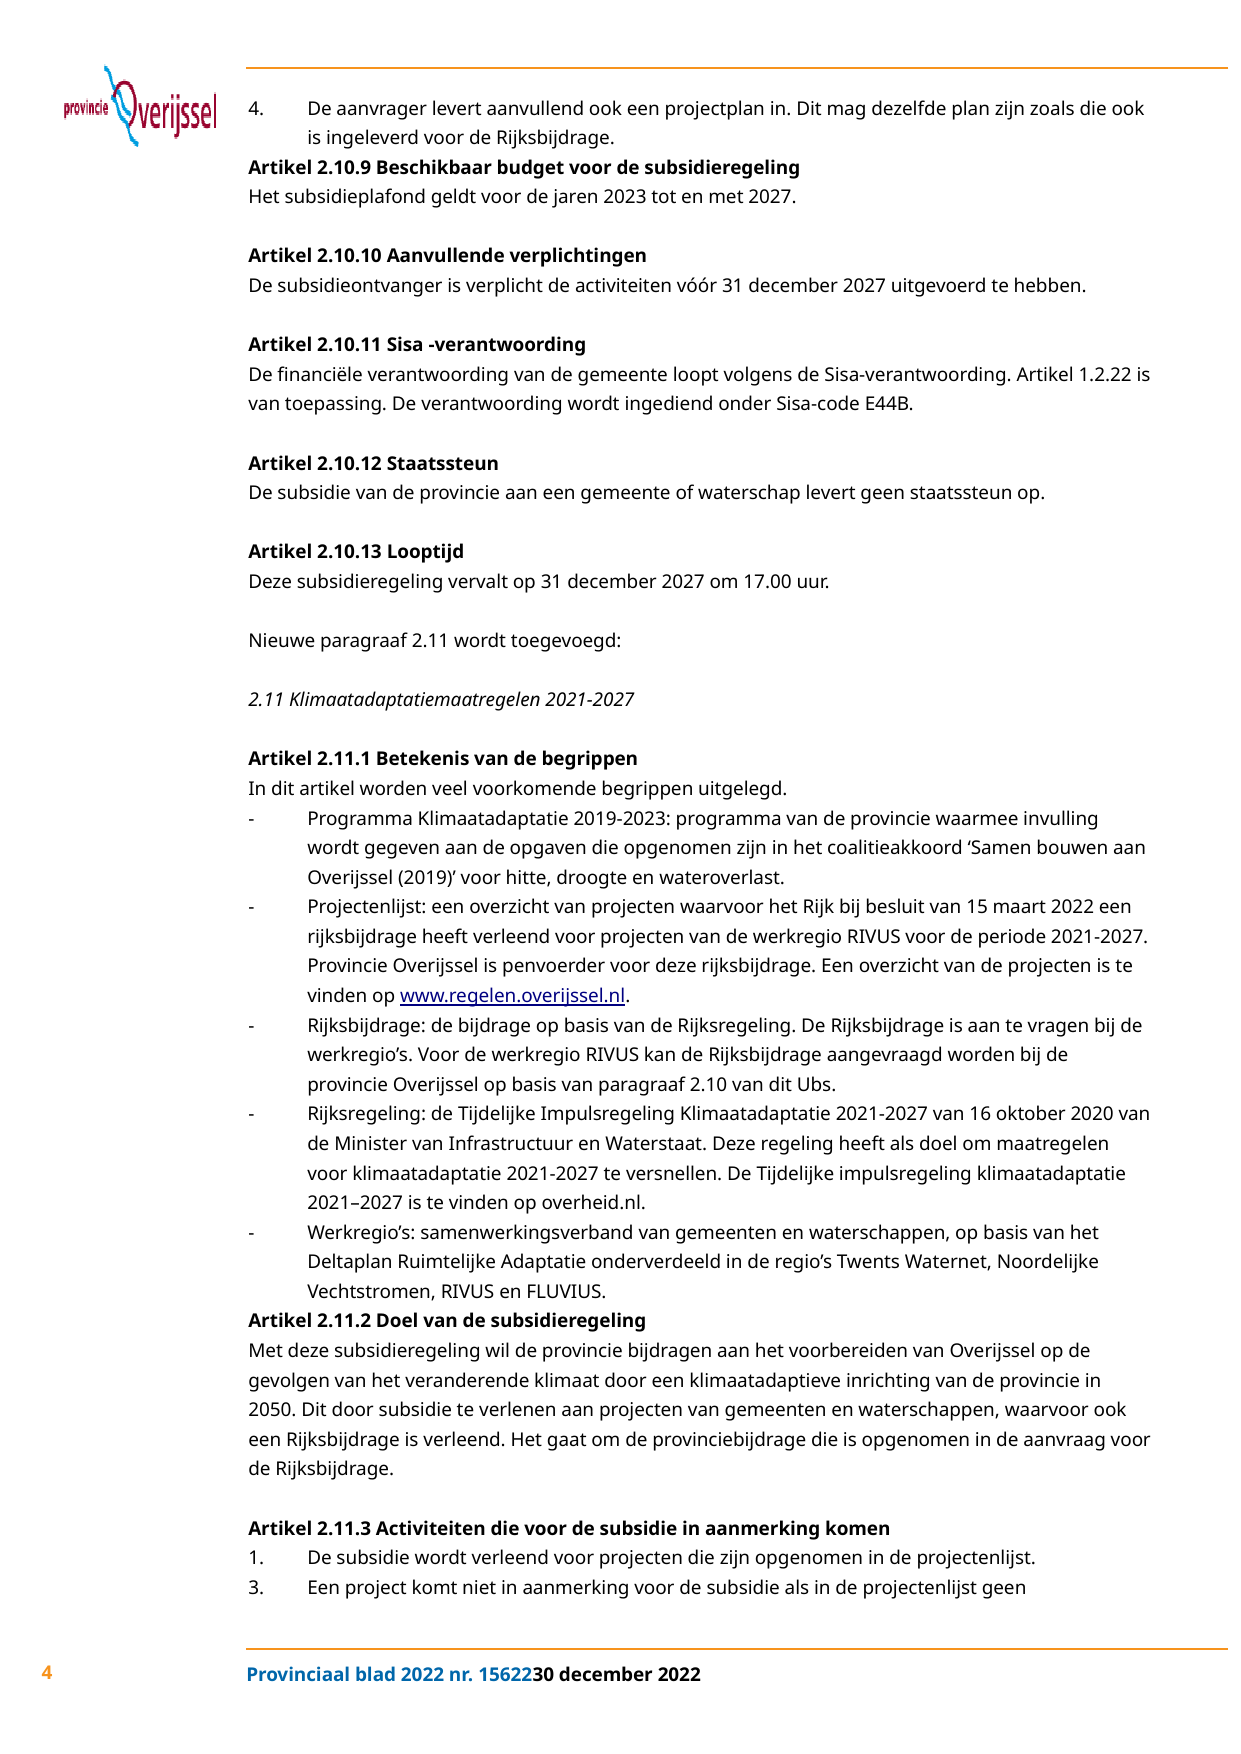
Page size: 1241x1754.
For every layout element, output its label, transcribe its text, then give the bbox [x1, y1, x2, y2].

text Artikel 2.11.1 Betekenis van de begrippen [248, 746, 1152, 771]
list Projectenlijst: een overzicht van projecten waarvoor het Rijk bij besluit van 15 maart 2022 een rijksbijdrage heeft verleend voor projecten van de werkregio RIVUS voor de periode 2021-2027. Provincie Overijssel is penvoerder voor deze rijksbijdrage. Een overzicht van de projecten is te vinden op www.regelen.overijssel.nl. [248, 893, 1152, 1008]
list Werkregio’s: samenwerkingsverband van gemeenten en waterschappen, op basis van het Deltaplan Ruimtelijke Adaptatie onderverdeeld in de regio’s Twents Waternet, Noordelijke Vechtstromen, RIVUS en FLUVIUS. [248, 1219, 1152, 1304]
text De financiële verantwoording van de gemeente loopt volgens de Sisa-verantwoording. Artikel 1.2.22 is van toepassing. De verantwoording wordt ingediend onder Sisa-code E44B. [248, 361, 1152, 416]
text De subsidie van de provincie aan een gemeente of waterschap levert geen staatssteun op. [248, 479, 1152, 505]
text Artikel 2.10.11 Sisa -verantwoording [248, 331, 1152, 357]
text 2.11 Klimaatadaptatiemaatregelen 2021-2027 [248, 686, 1152, 712]
text Artikel 2.11.3 Activiteiten die voor de subsidie in aanmerking komen [248, 1515, 1152, 1541]
text Artikel 2.10.9 Beschikbaar budget voor de subsidieregeling [248, 154, 1152, 180]
text Artikel 2.11.2 Doel van de subsidieregeling [248, 1308, 1152, 1333]
text Met deze subsidieregeling wil de provincie bijdragen aan het voorbereiden van Overijssel op de gevolgen van het veranderende klimaat door een klimaatadaptieve inrichting van de provincie in 2050. Dit door subsidie te verlenen aan projecten van gemeenten en waterschappen, waarvoor ook een Rijksbijdrage is verleend. Het gaat om de provinciebijdrage die is opgenomen in de aanvraag voor de Rijksbijdrage. [248, 1337, 1152, 1481]
text Het subsidieplafond geldt voor de jaren 2023 tot en met 2027. [248, 183, 1152, 209]
picture [41, 47, 231, 172]
text Artikel 2.10.13 Looptijd [248, 538, 1152, 564]
text Nieuwe paragraaf 2.11 wordt toegevoegd: [248, 627, 1152, 653]
list De subsidie wordt verleend voor projecten die zijn opgenomen in de projectenlijst. [248, 1544, 1152, 1570]
text Artikel 2.10.12 Staatssteun [248, 450, 1152, 476]
list Rijksbijdrage: de bijdrage op basis van de Rijksregeling. De Rijksbijdrage is aan te vragen bij de werkregio’s. Voor de werkregio RIVUS kan de Rijksbijdrage aangevraagd worden bij de provincie Overijssel op basis van paragraaf 2.10 van dit Ubs. [248, 1012, 1152, 1097]
list Een project komt niet in aanmerking voor de subsidie als in de projectenlijst geen [248, 1574, 1152, 1600]
text Deze subsidieregeling vervalt op 31 december 2027 om 17.00 uur. [248, 568, 1152, 594]
list De aanvrager levert aanvullend ook een projectplan in. Dit mag dezelfde plan zijn zoals die ook is ingeleverd voor de Rijksbijdrage. [248, 95, 1152, 150]
list Rijksregeling: de Tijdelijke Impulsregeling Klimaatadaptatie 2021-2027 van 16 oktober 2020 van de Minister van Infrastructuur en Waterstaat. Deze regeling heeft als doel om maatregelen voor klimaatadaptatie 2021-2027 te versnellen. De Tijdelijke impulsregeling klimaatadaptatie 2021–2027 is te vinden op overheid.nl. [248, 1101, 1152, 1215]
text In dit artikel worden veel voorkomende begrippen uitgelegd. [248, 775, 1152, 801]
text Artikel 2.10.10 Aanvullende verplichtingen [248, 243, 1152, 268]
list Programma Klimaatadaptatie 2019-2023: programma van de provincie waarmee invulling wordt gegeven aan de opgaven die opgenomen zijn in het coalitieakkoord ‘Samen bouwen aan Overijssel (2019)’ voor hitte, droogte en wateroverlast. [248, 805, 1152, 890]
text De subsidieontvanger is verplicht de activiteiten vóór 31 december 2027 uitgevoerd te hebben. [248, 272, 1152, 298]
